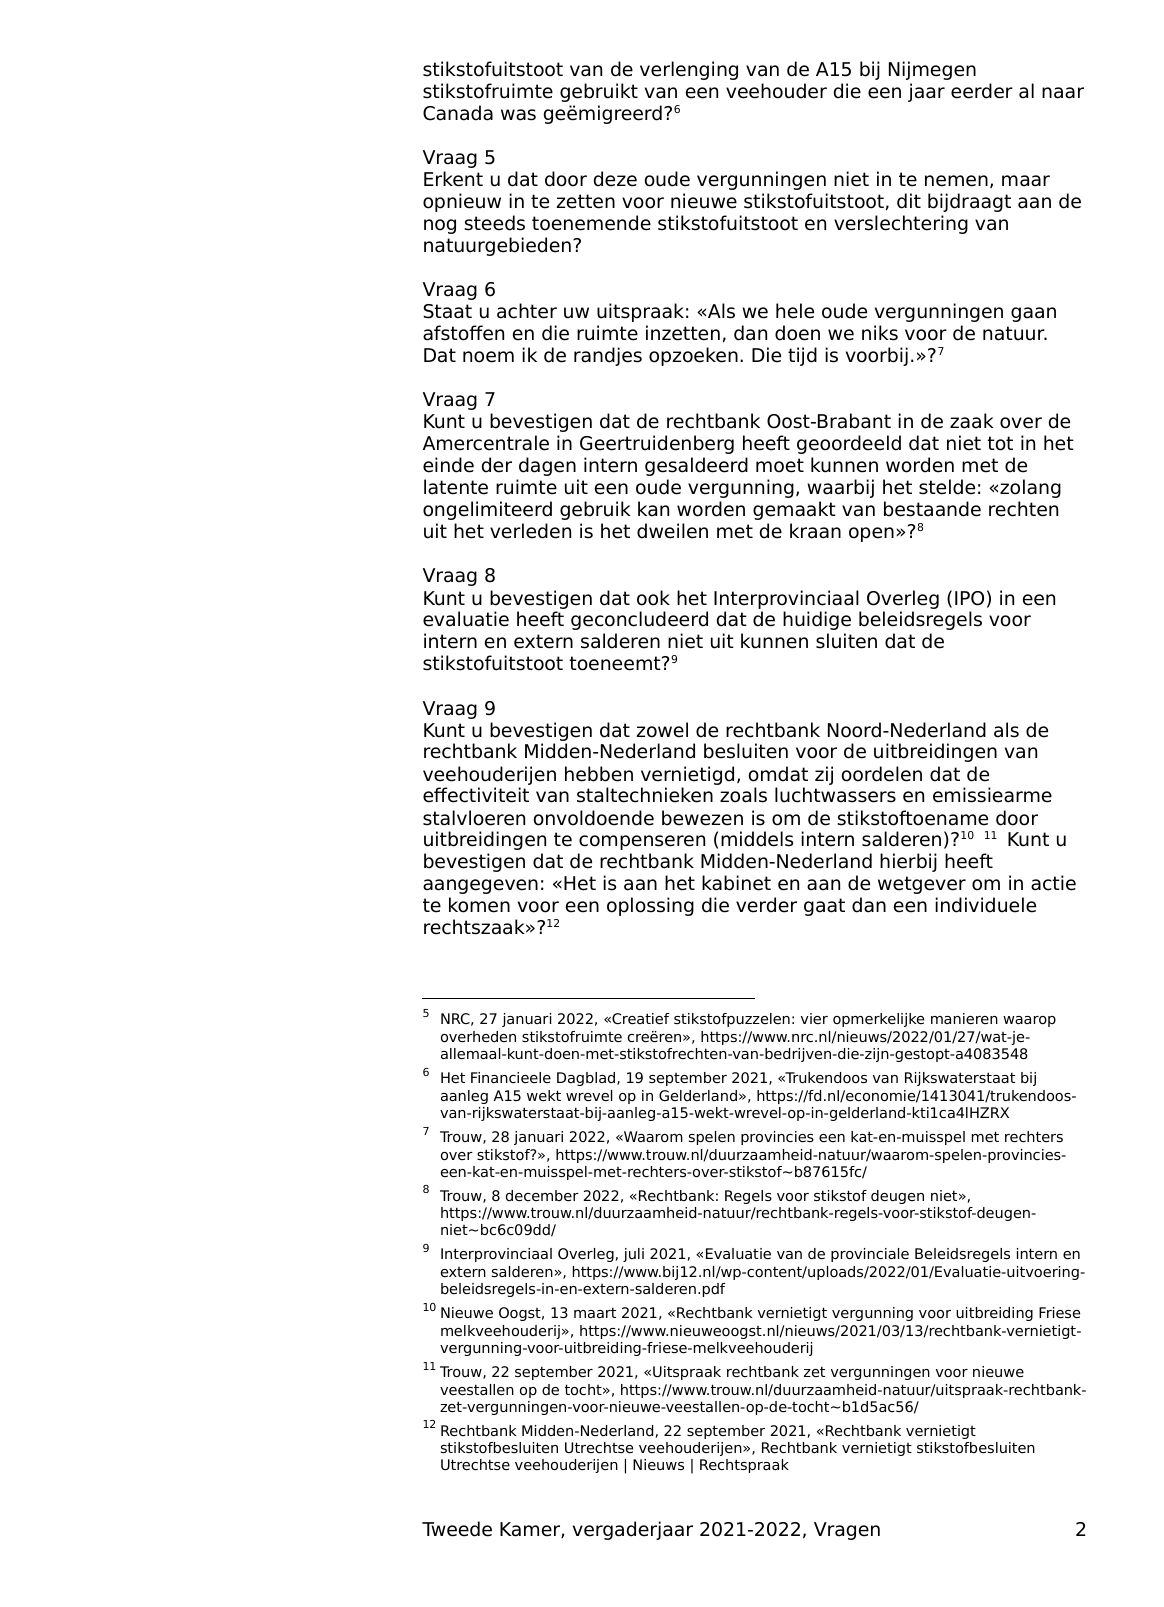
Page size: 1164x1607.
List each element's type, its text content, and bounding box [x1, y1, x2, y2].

text Nieuwe Oogst, 13 maart 2021, «Rechtbank vernietigt vergunning voor uitbreiding Friese melkveehouderij», https://www.nieuweoogst.nl/nieuws/2021/03/13/rechtbank-vernietigt-vergunning-voor-uitbreiding-friese-melkveehouderij [422, 1301, 1087, 1357]
text NRC, 27 januari 2022, «Creatief stikstofpuzzelen: vier opmerkelijke manieren waarop overheden stikstofruimte creëren», https://www.nrc.nl/nieuws/2022/01/27/wat-je-allemaal-kunt-doen-met-stikstofrechten-van-bedrijven-die-zijn-gestopt-a4083548 [422, 1007, 1087, 1063]
text Vraag 9 [422, 697, 1087, 719]
text Vraag 5 [422, 147, 1087, 169]
text Trouw, 22 september 2021, «Uitspraak rechtbank zet vergunningen voor nieuwe veestallen op de tocht», https://www.trouw.nl/duurzaamheid-natuur/uitspraak-rechtbank-zet-vergunningen-voor-nieuwe-veestallen-op-de-tocht~b1d5ac56/ [422, 1360, 1087, 1416]
text Staat u achter uw uitspraak: «Als we hele oude vergunningen gaan afstoffen en die ruimte inzetten, dan doen we niks voor de natuur. Dat noem ik de randjes opzoeken. Die tijd is voorbij.»? [422, 301, 1087, 367]
text Vraag 6 [422, 279, 1087, 301]
text Rechtbank Midden-Nederland, 22 september 2021, «Rechtbank vernietigt stikstofbesluiten Utrechtse veehouderijen», Rechtbank vernietigt stikstofbesluiten Utrechtse veehouderijen | Nieuws | Rechtspraak [422, 1418, 1087, 1474]
text Interprovinciaal Overleg, juli 2021, «Evaluatie van de provinciale Beleidsregels intern en extern salderen», https://www.bij12.nl/wp-content/uploads/2022/01/Evaluatie-uitvoering-beleidsregels-in-en-extern-salderen.pdf [422, 1242, 1087, 1298]
text Kunt u bevestigen dat de rechtbank Oost-Brabant in de zaak over de Amercentrale in Geertruidenberg heeft geoordeeld dat niet tot in het einde der dagen intern gesaldeerd moet kunnen worden met de latente ruimte uit een oude vergunning, waarbij het stelde: «zolang ongelimiteerd gebruik kan worden gemaakt van bestaande rechten uit het verleden is het dweilen met de kraan open»? [422, 411, 1087, 543]
text Vraag 8 [422, 565, 1087, 587]
text Erkent u dat door deze oude vergunningen niet in te nemen, maar opnieuw in te zetten voor nieuwe stikstofuitstoot, dit bijdraagt aan de nog steeds toenemende stikstofuitstoot en verslechtering van natuurgebieden? [422, 169, 1087, 257]
text Trouw, 28 januari 2022, «Waarom spelen provincies een kat-en-muisspel met rechters over stikstof?», https://www.trouw.nl/duurzaamheid-natuur/waarom-spelen-provincies-een-kat-en-muisspel-met-rechters-over-stikstof~b87615fc/ [422, 1125, 1087, 1181]
text Kunt u bevestigen dat zowel de rechtbank Noord-Nederland als de rechtbank Midden-Nederland besluiten voor de uitbreidingen van veehouderijen hebben vernietigd, omdat zij oordelen dat de effectiviteit van staltechnieken zoals luchtwassers en emissiearme stalvloeren onvoldoende bewezen is om de stikstoftoename door uitbreidingen te compenseren (middels intern salderen)? Kunt u bevestigen dat de rechtbank Midden-Nederland hierbij heeft aangegeven: «Het is aan het kabinet en aan de wetgever om in actie te komen voor een oplossing die verder gaat dan een individuele rechtszaak»? [422, 719, 1087, 939]
text stikstofuitstoot van de verlenging van de A15 bij Nijmegen stikstofruimte gebruikt van een veehouder die een jaar eerder al naar Canada was geëmigreerd? [422, 59, 1087, 125]
text Kunt u bevestigen dat ook het Interprovinciaal Overleg (IPO) in een evaluatie heeft geconcludeerd dat de huidige beleidsregels voor intern en extern salderen niet uit kunnen sluiten dat de stikstofuitstoot toeneemt? [422, 587, 1087, 675]
text Het Financieele Dagblad, 19 september 2021, «Trukendoos van Rijkswaterstaat bij aanleg A15 wekt wrevel op in Gelderland», https://fd.nl/economie/1413041/trukendoos-van-rijkswaterstaat-bij-aanleg-a15-wekt-wrevel-op-in-gelderland-kti1ca4lHZRX [422, 1066, 1087, 1122]
text Trouw, 8 december 2022, «Rechtbank: Regels voor stikstof deugen niet», https://www.trouw.nl/duurzaamheid-natuur/rechtbank-regels-voor-stikstof-deugen-niet~bc6c09dd/ [422, 1183, 1087, 1239]
text Vraag 7 [422, 389, 1087, 411]
